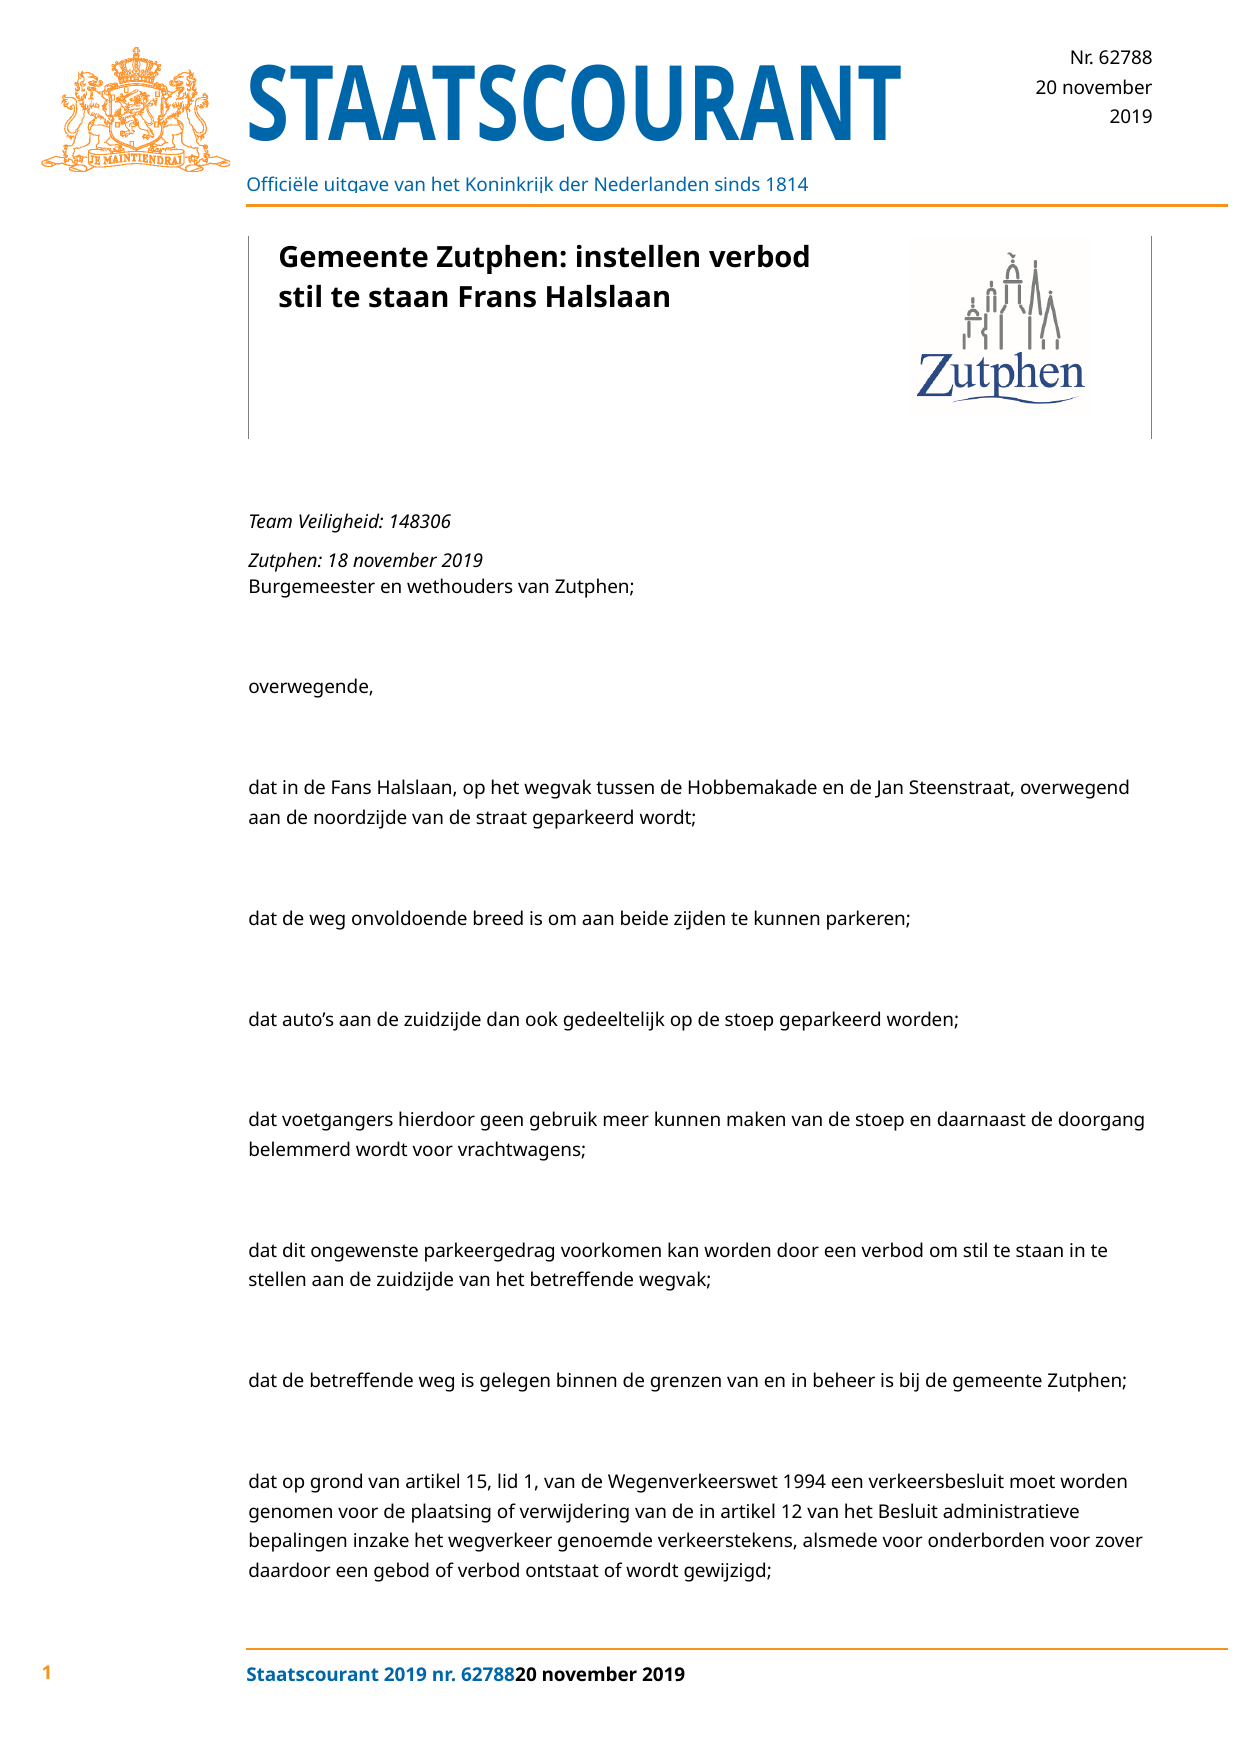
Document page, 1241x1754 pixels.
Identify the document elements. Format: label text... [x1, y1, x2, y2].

text dat in de Fans Halslaan, op het wegvak tussen de Hobbemakade en de Jan Steenstraat, overwegend aan de noordzijde van de straat geparkeerd wordt; [248, 774, 1152, 830]
text Zutphen: 18 november 2019 [248, 547, 1152, 573]
picture [909, 236, 1093, 414]
table_header [1093, 236, 1151, 413]
text dat voetgangers hierdoor geen gebruik meer kunnen maken van de stoep en daarnaast de doorgang belemmerd wordt voor vrachtwagens; [248, 1107, 1152, 1162]
text dat auto’s aan de zuidzijde dan ook gedeeltelijk op de stoep geparkeerd worden; [248, 1006, 1152, 1032]
table_header [850, 414, 1151, 439]
text dat de betreffende weg is gelegen binnen de grenzen van en in beheer is bij de gemeente Zutphen; [248, 1367, 1152, 1393]
table_header [850, 236, 909, 413]
text dat op grond van artikel 15, lid 1, van de Wegenverkeerswet 1994 een verkeersbesluit moet worden genomen voor de plaatsing of verwijdering van de in artikel 12 van het Besluit administratieve bepalingen inzake het wegverkeer genoemde verkeerstekens, alsmede voor onderborden voor zover daardoor een gebod of verbod ontstaat of wordt gewijzigd; [248, 1468, 1152, 1583]
text Team Veiligheid: 148306 [248, 508, 1152, 534]
text Burgemeester en wethouders van Zutphen; [248, 573, 1152, 599]
table_header Gemeente Zutphen: instellen verbod stil te staan Frans Halslaan [249, 236, 850, 439]
picture [41, 47, 231, 172]
text dat dit ongewenste parkeergedrag voorkomen kan worden door een verbod om stil te staan in te stellen aan de zuidzijde van het betreffende wegvak; [248, 1237, 1152, 1292]
text overwegende, [248, 674, 1152, 699]
text dat de weg onvoldoende breed is om aan beide zijden te kunnen parkeren; [248, 905, 1152, 931]
